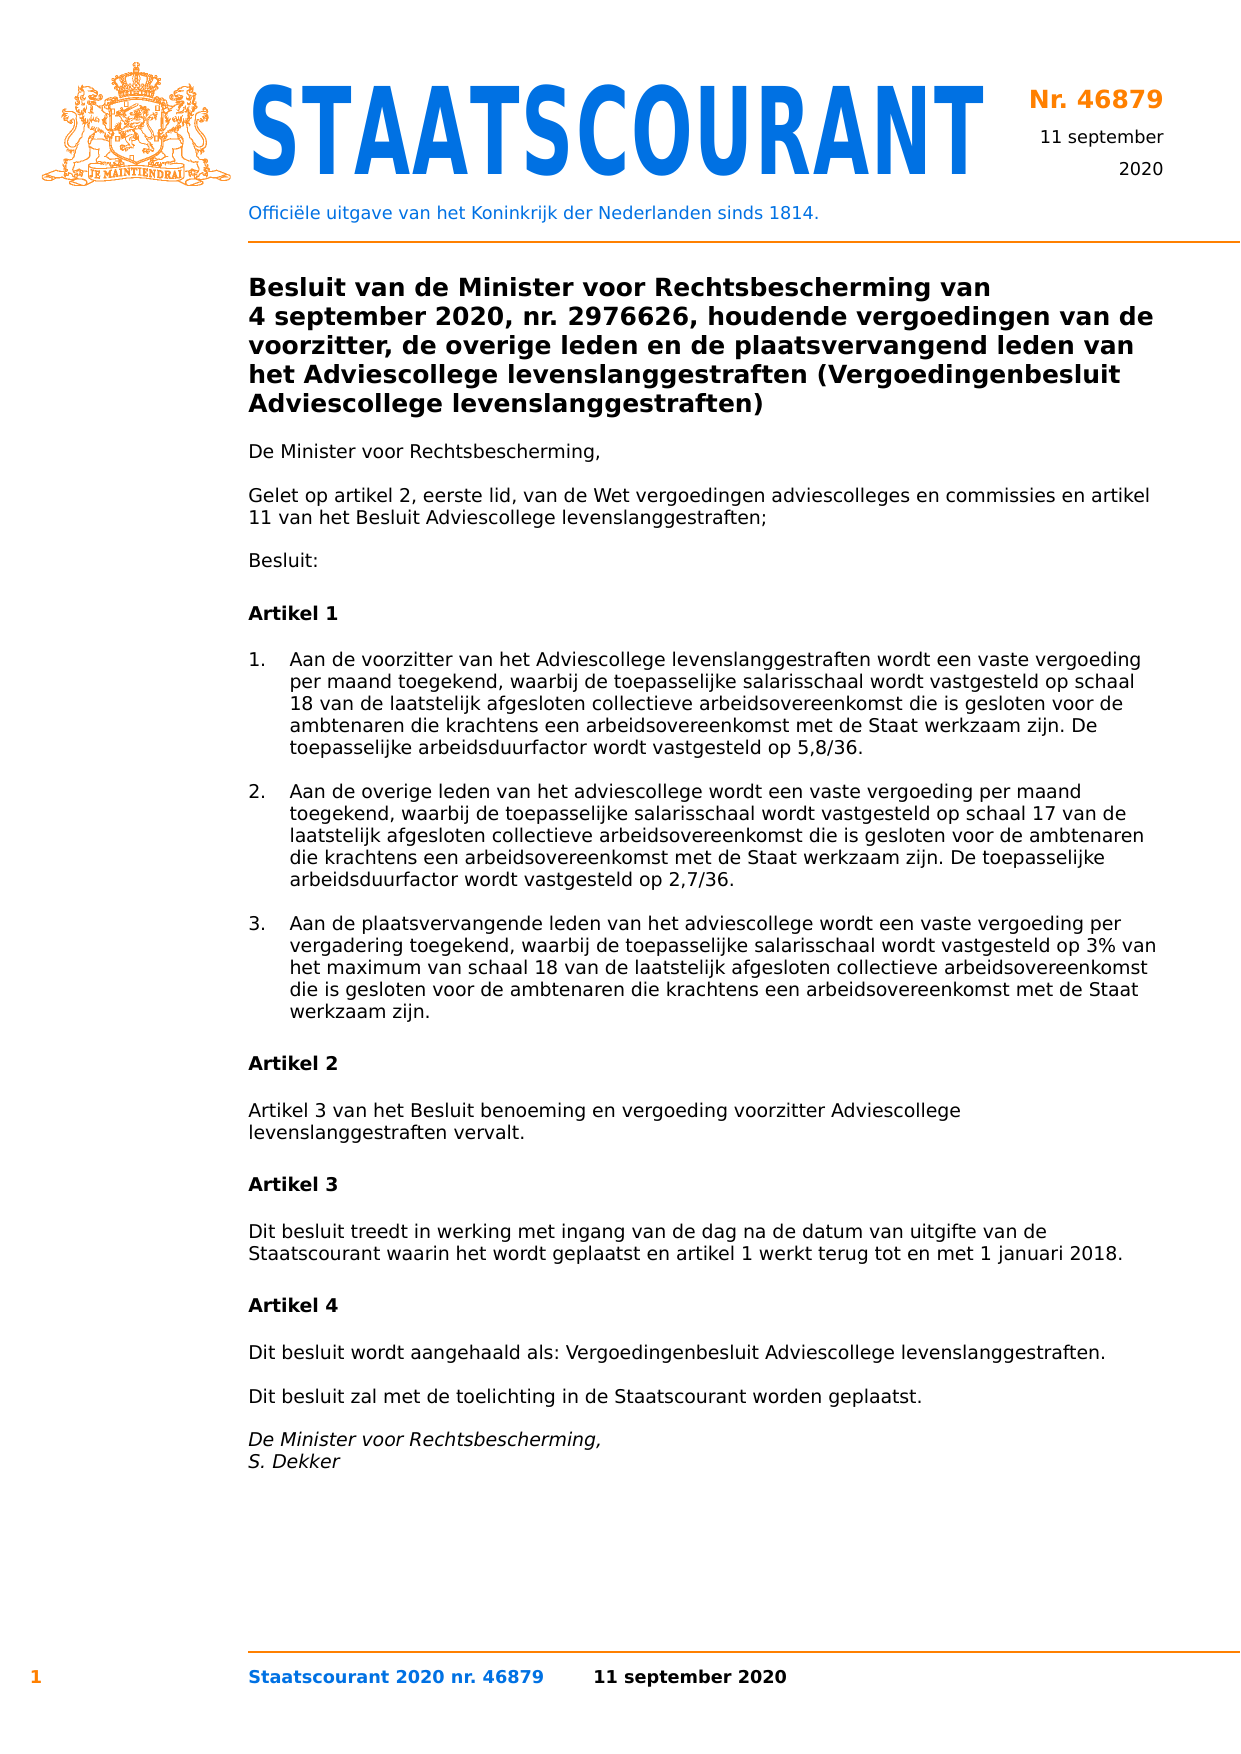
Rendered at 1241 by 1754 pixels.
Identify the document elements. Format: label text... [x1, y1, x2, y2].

picture [41, 62, 231, 186]
subtitle Artikel 2 [248, 1053, 1163, 1075]
text Besluit: [248, 550, 1163, 572]
table_header Nr. 46879 [998, 62, 1240, 121]
table_cell Officiële uitgave van het Koninkrijk der Nederlanden sinds 1814. [248, 203, 1240, 241]
text Dit besluit treedt in werking met ingang van de dag na de datum van uitgifte van de Staatscourant waarin het wordt geplaatst en artikel 1 werkt terug tot en met 1 januari 2018. [248, 1221, 1163, 1265]
text Dit besluit zal met de toelichting in de Staatscourant worden geplaatst. [248, 1386, 1163, 1407]
text Artikel 3 van het Besluit benoeming en vergoeding voorzitter Adviescollege levenslanggestraften vervalt. [248, 1100, 1163, 1144]
subtitle Artikel 1 [248, 602, 1163, 624]
text De Minister voor Rechtsbescherming, [248, 441, 1163, 463]
table_cell 11 september [998, 121, 1240, 153]
text 3. Aan de plaatsvervangende leden van het adviescollege wordt een vaste vergoeding per vergadering toegekend, waarbij de toepasselijke salarisschaal wordt vastgesteld op 3% van het maximum van schaal 18 van de laatstelijk afgesloten collectieve arbeidsovereenkomst die is gesloten voor de ambtenaren die krachtens een arbeidsovereenkomst met de Staat werkzaam zijn. [248, 913, 1163, 1023]
text 1. Aan de voorzitter van het Adviescollege levenslanggestraften wordt een vaste vergoeding per maand toegekend, waarbij de toepasselijke salarisschaal wordt vastgesteld op schaal 18 van de laatstelijk afgesloten collectieve arbeidsovereenkomst die is gesloten voor de ambtenaren die krachtens een arbeidsovereenkomst met de Staat werkzaam zijn. De toepasselijke arbeidsduurfactor wordt vastgesteld op 5,8/36. [248, 649, 1163, 759]
subtitle Artikel 3 [248, 1174, 1163, 1196]
subtitle Besluit van de Minister voor Rechtsbescherming van 4 september 2020, nr. 2976626, houdende vergoedingen van de voorzitter, de overige leden en de plaatsvervangend leden van het Adviescollege levenslanggestraften (Vergoedingenbesluit Adviescollege levenslanggestraften) [248, 273, 1163, 419]
table_cell 2020 [998, 153, 1240, 203]
text De Minister voor Rechtsbescherming, S. Dekker [248, 1429, 1163, 1473]
subtitle Artikel 4 [248, 1295, 1163, 1317]
text Gelet op artikel 2, eerste lid, van de Wet vergoedingen adviescolleges en commissies en artikel 11 van het Besluit Adviescollege levenslanggestraften; [248, 484, 1163, 528]
table_header [25, 62, 248, 241]
text 2. Aan de overige leden van het adviescollege wordt een vaste vergoeding per maand toegekend, waarbij de toepasselijke salarisschaal wordt vastgesteld op schaal 17 van de laatstelijk afgesloten collectieve arbeidsovereenkomst die is gesloten voor de ambtenaren die krachtens een arbeidsovereenkomst met de Staat werkzaam zijn. De toepasselijke arbeidsduurfactor wordt vastgesteld op 2,7/36. [248, 781, 1163, 891]
table_header STAATSCOURANT [248, 62, 998, 203]
text Dit besluit wordt aangehaald als: Vergoedingenbesluit Adviescollege levenslanggestraften. [248, 1342, 1163, 1364]
